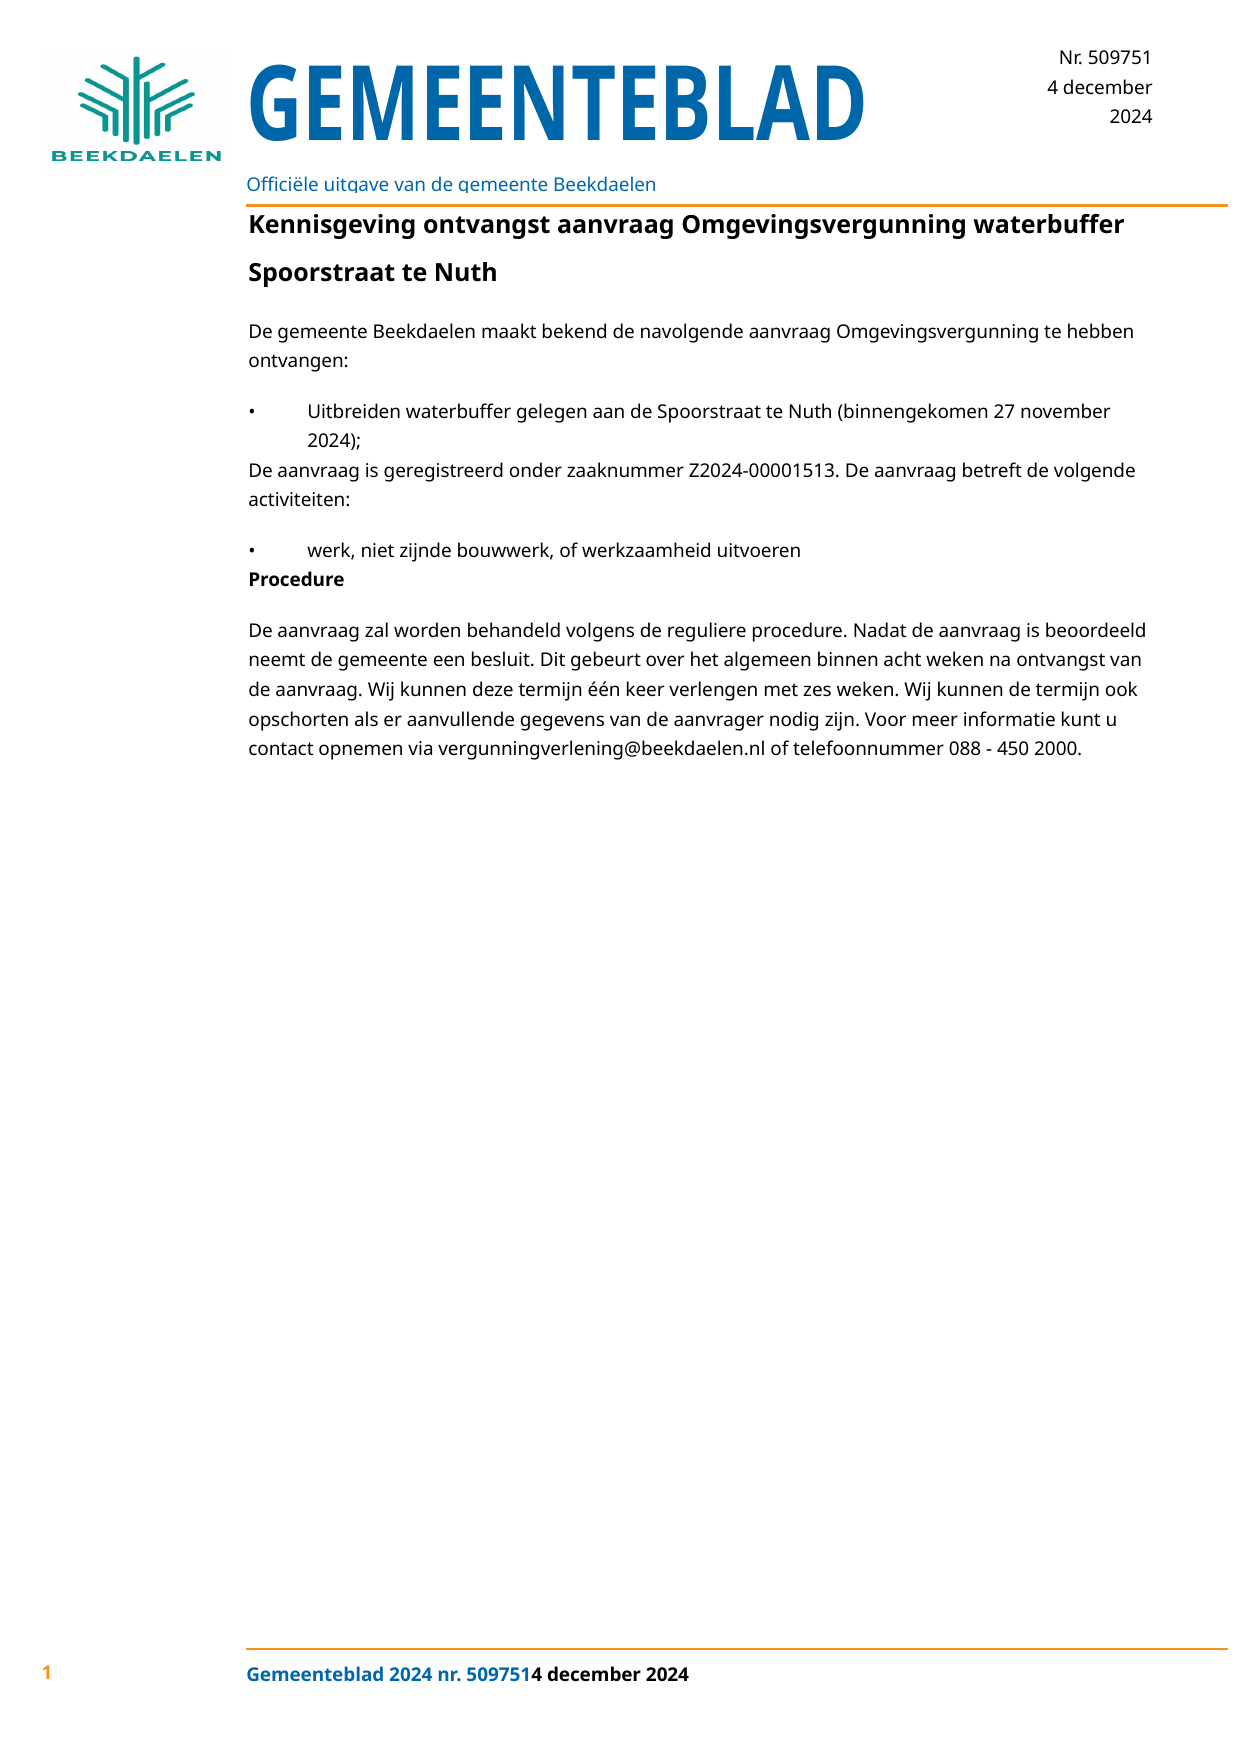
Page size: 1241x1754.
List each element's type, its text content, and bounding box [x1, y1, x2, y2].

text Procedure [248, 567, 1152, 592]
text De gemeente Beekdaelen maakt bekend de navolgende aanvraag Omgevingsvergunning te hebben ontvangen: [248, 318, 1152, 373]
text De aanvraag zal worden behandeld volgens de reguliere procedure. Nadat de aanvraag is beoordeeld neemt de gemeente een besluit. Dit gebeurt over het algemeen binnen acht weken na ontvangst van de aanvraag. Wij kunnen deze termijn één keer verlengen met zes weken. Wij kunnen de termijn ook opschorten als er aanvullende gegevens van de aanvrager nodig zijn. Voor meer informatie kunt u contact opnemen via vergunningverlening@beekdaelen.nl of telefoonnummer 088 - 450 2000. [248, 617, 1152, 761]
text De aanvraag is geregistreerd onder zaaknummer Z2024-00001513. De aanvraag betreft de volgende activiteiten: [248, 457, 1152, 512]
list Uitbreiden waterbuffer gelegen aan de Spoorstraat te Nuth (binnengekomen 27 november 2024); [248, 398, 1152, 453]
picture [41, 47, 231, 172]
text Kennisgeving ontvangst aanvraag Omgevingsvergunning waterbuffer Spoorstraat te Nuth [248, 207, 1152, 288]
list werk, niet zijnde bouwwerk, of werkzaamheid uitvoeren [248, 537, 1152, 563]
